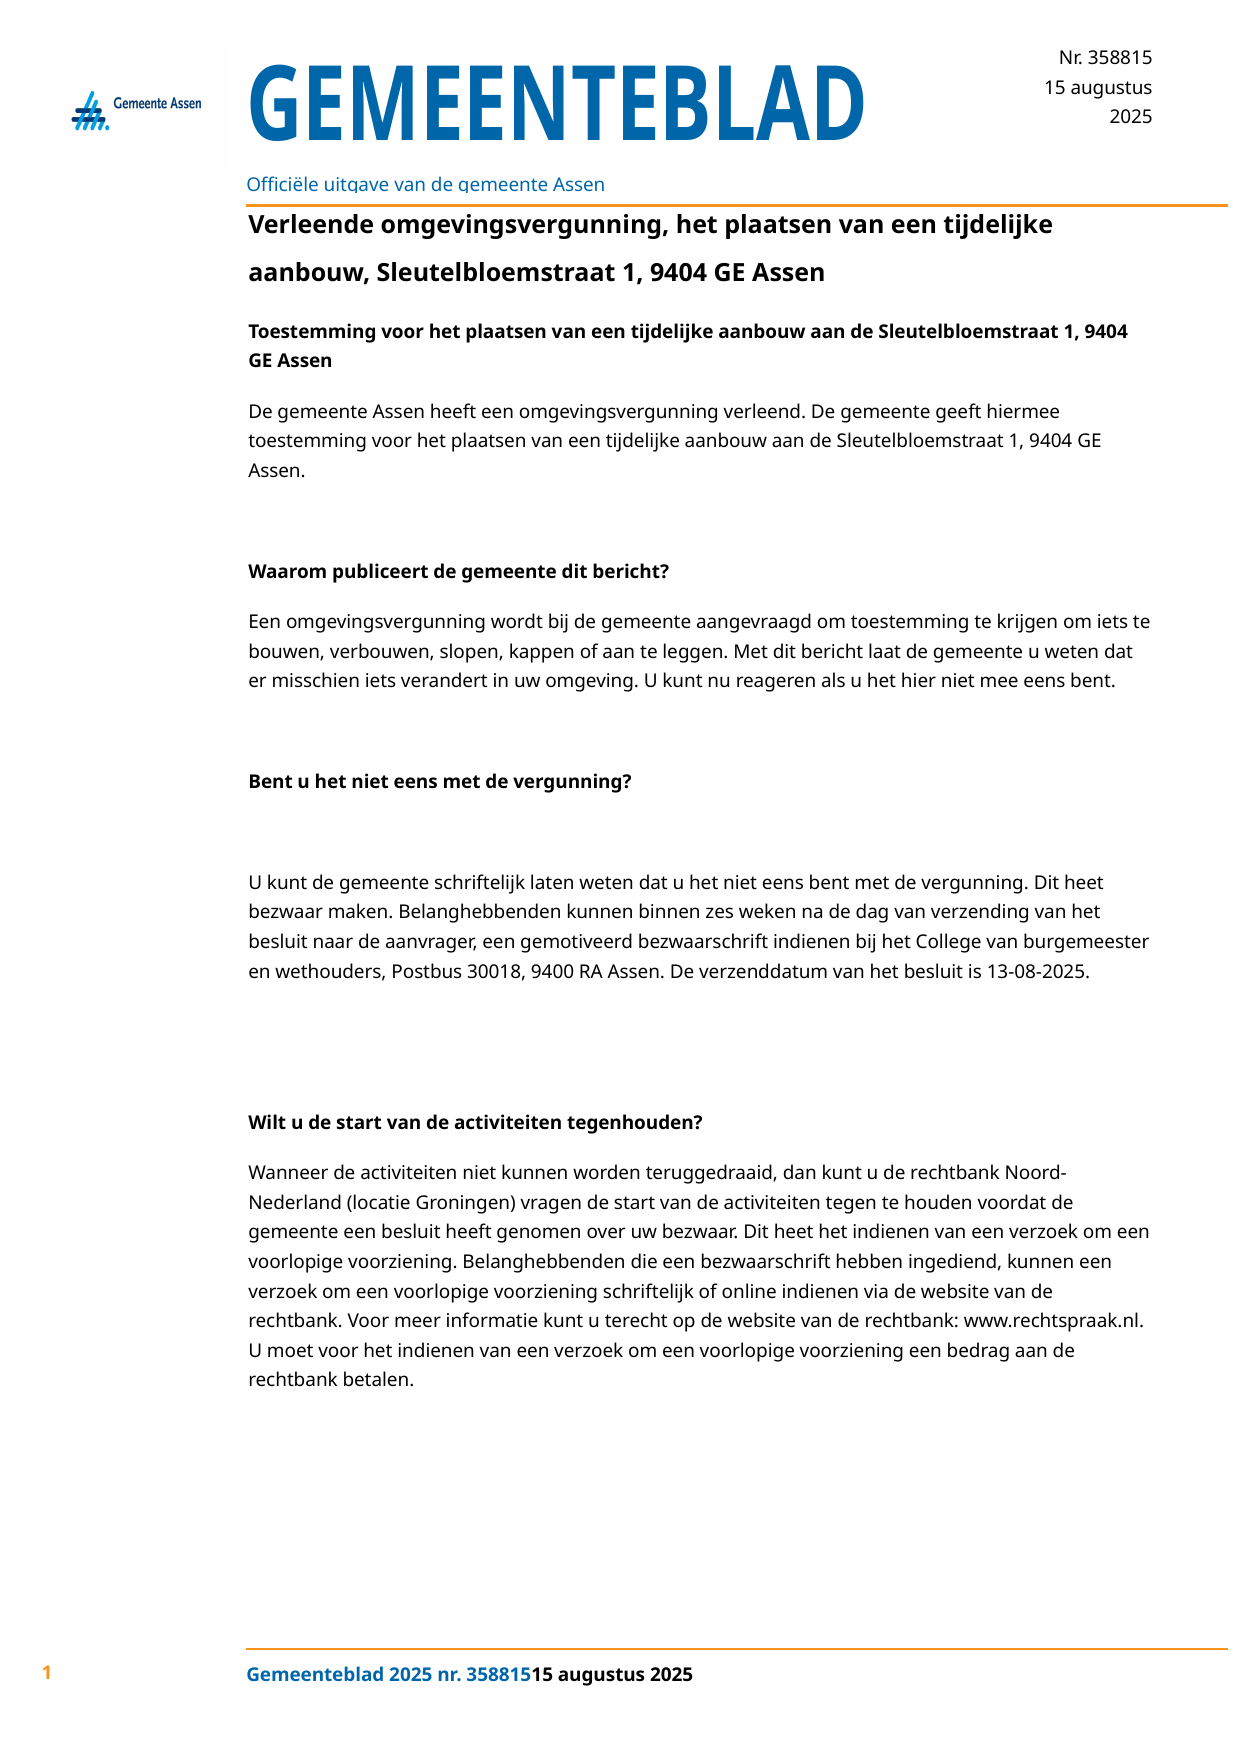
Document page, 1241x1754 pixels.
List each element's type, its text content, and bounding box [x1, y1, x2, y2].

picture [41, 47, 231, 172]
text Wilt u de start van de activiteiten tegenhouden? [248, 1109, 1152, 1135]
text U kunt de gemeente schriftelijk laten weten dat u het niet eens bent met de vergunning. Dit heet bezwaar maken. Belanghebbenden kunnen binnen zes weken na de dag van verzending van het besluit naar de aanvrager, een gemotiveerd bezwaarschrift indienen bij het College van burgemeester en wethouders, Postbus 30018, 9400 RA Assen. De verzenddatum van het besluit is 13-08-2025. [248, 869, 1152, 984]
text Bent u het niet eens met de vergunning? [248, 768, 1152, 794]
text Toestemming voor het plaatsen van een tijdelijke aanbouw aan de Sleutelbloemstraat 1, 9404 GE Assen [248, 318, 1152, 373]
text Een omgevingsvergunning wordt bij de gemeente aangevraagd om toestemming te krijgen om iets te bouwen, verbouwen, slopen, kappen of aan te leggen. Met dit bericht laat de gemeente u weten dat er misschien iets verandert in uw omgeving. U kunt nu reageren als u het hier niet mee eens bent. [248, 608, 1152, 693]
text De gemeente Assen heeft een omgevingsvergunning verleend. De gemeente geeft hiermee toestemming voor het plaatsen van een tijdelijke aanbouw aan de Sleutelbloemstraat 1, 9404 GE Assen. [248, 398, 1152, 483]
text Waarom publiceert de gemeente dit bericht? [248, 558, 1152, 584]
text Verleende omgevingsvergunning, het plaatsen van een tijdelijke aanbouw, Sleutelbloemstraat 1, 9404 GE Assen [248, 207, 1152, 288]
text Wanneer de activiteiten niet kunnen worden teruggedraaid, dan kunt u de rechtbank Noord-Nederland (locatie Groningen) vragen de start van de activiteiten tegen te houden voordat de gemeente een besluit heeft genomen over uw bezwaar. Dit heet het indienen van een verzoek om een voorlopige voorziening. Belanghebbenden die een bezwaarschrift hebben ingediend, kunnen een verzoek om een voorlopige voorziening schriftelijk of online indienen via de website van de rechtbank. Voor meer informatie kunt u terecht op de website van de rechtbank: www.rechtspraak.nl. U moet voor het indienen van een verzoek om een voorlopige voorziening een bedrag aan de rechtbank betalen. [248, 1159, 1152, 1392]
